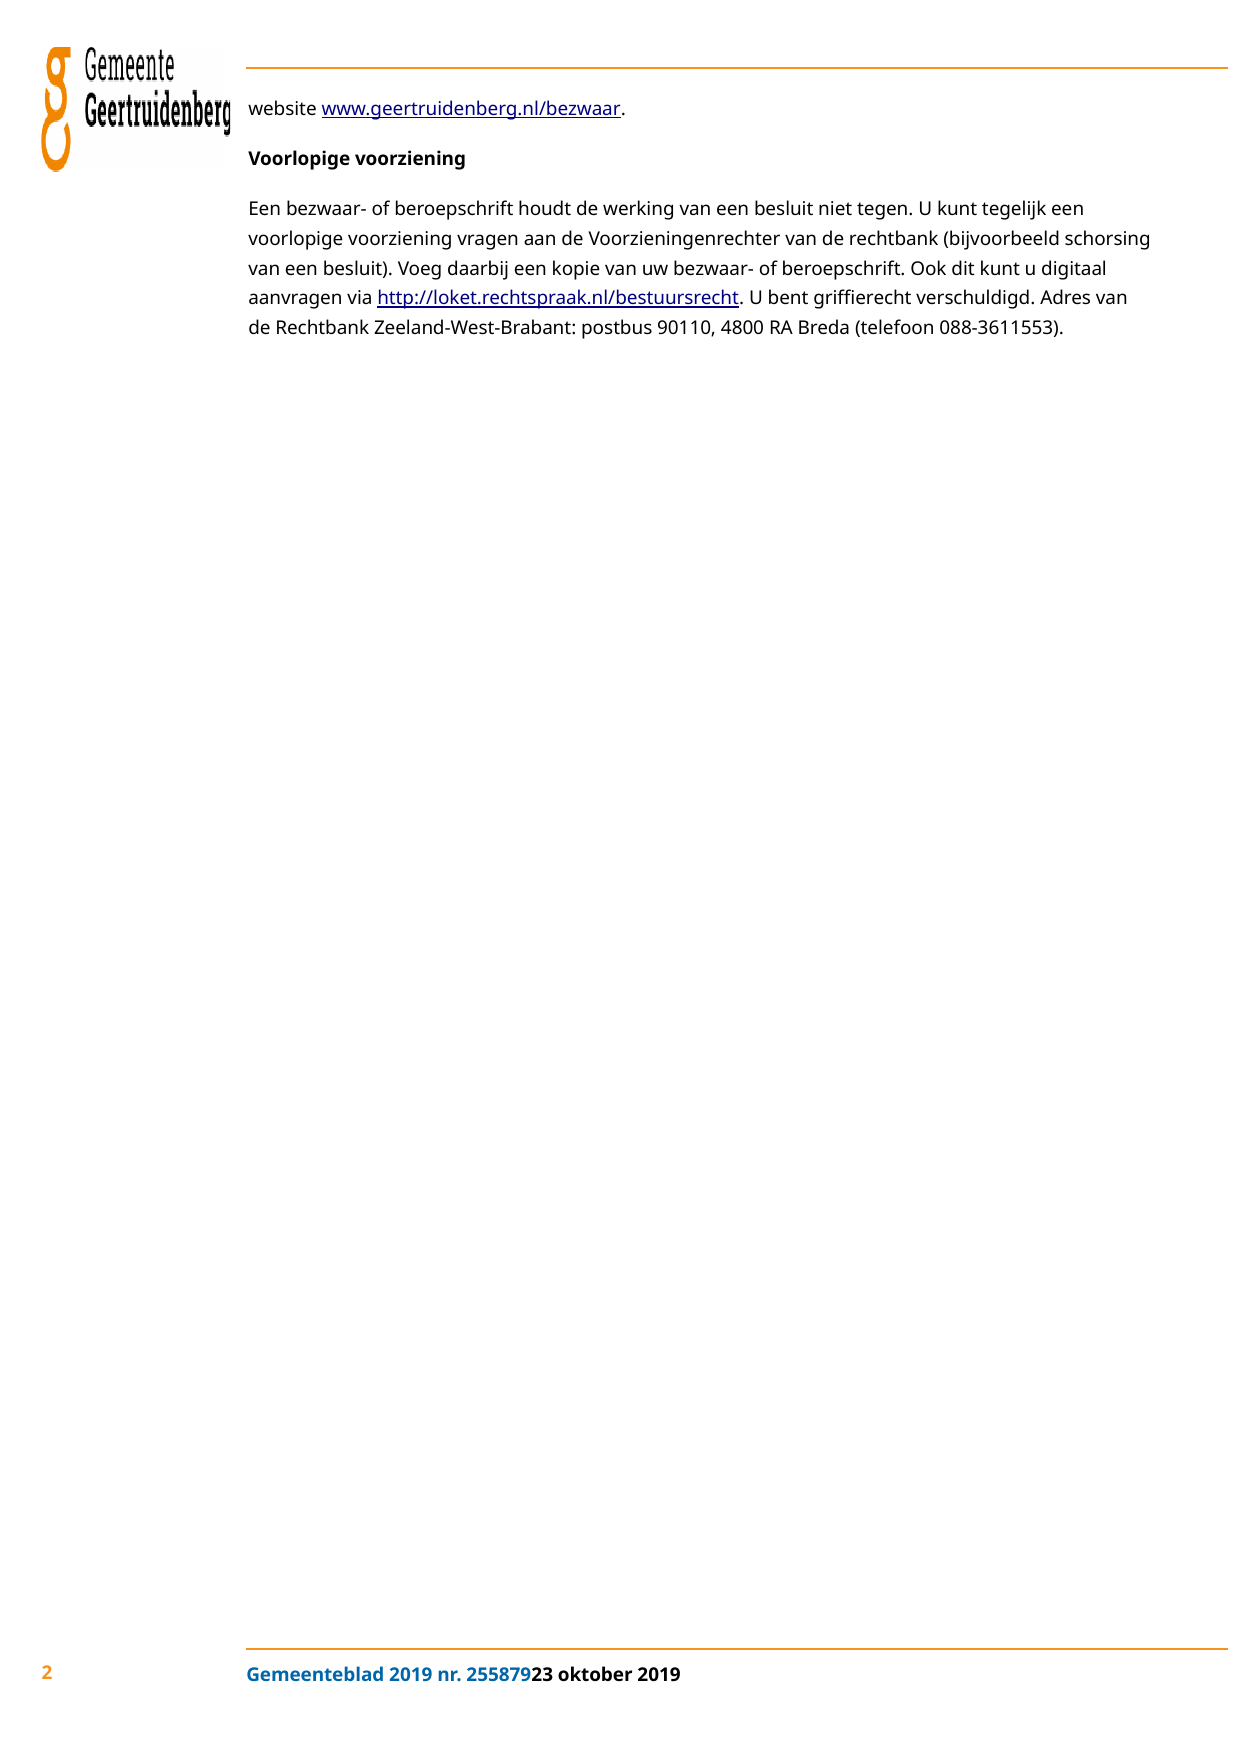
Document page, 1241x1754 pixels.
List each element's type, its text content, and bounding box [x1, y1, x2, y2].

text Een bezwaar- of beroepschrift houdt de werking van een besluit niet tegen. U kunt tegelijk een voorlopige voorziening vragen aan de Voorzieningenrechter van de rechtbank (bijvoorbeeld schorsing van een besluit). Voeg daarbij een kopie van uw bezwaar- of beroepschrift. Ook dit kunt u digitaal aanvragen via http://loket.rechtspraak.nl/bestuursrecht. U bent griffierecht verschuldigd. Adres van de Rechtbank Zeeland-West-Brabant: postbus 90110, 4800 RA Breda (telefoon 088-3611553). [248, 196, 1152, 340]
picture [41, 47, 231, 172]
text Voorlopige voorziening [248, 145, 1152, 171]
text website www.geertruidenberg.nl/bezwaar. [248, 95, 1152, 121]
